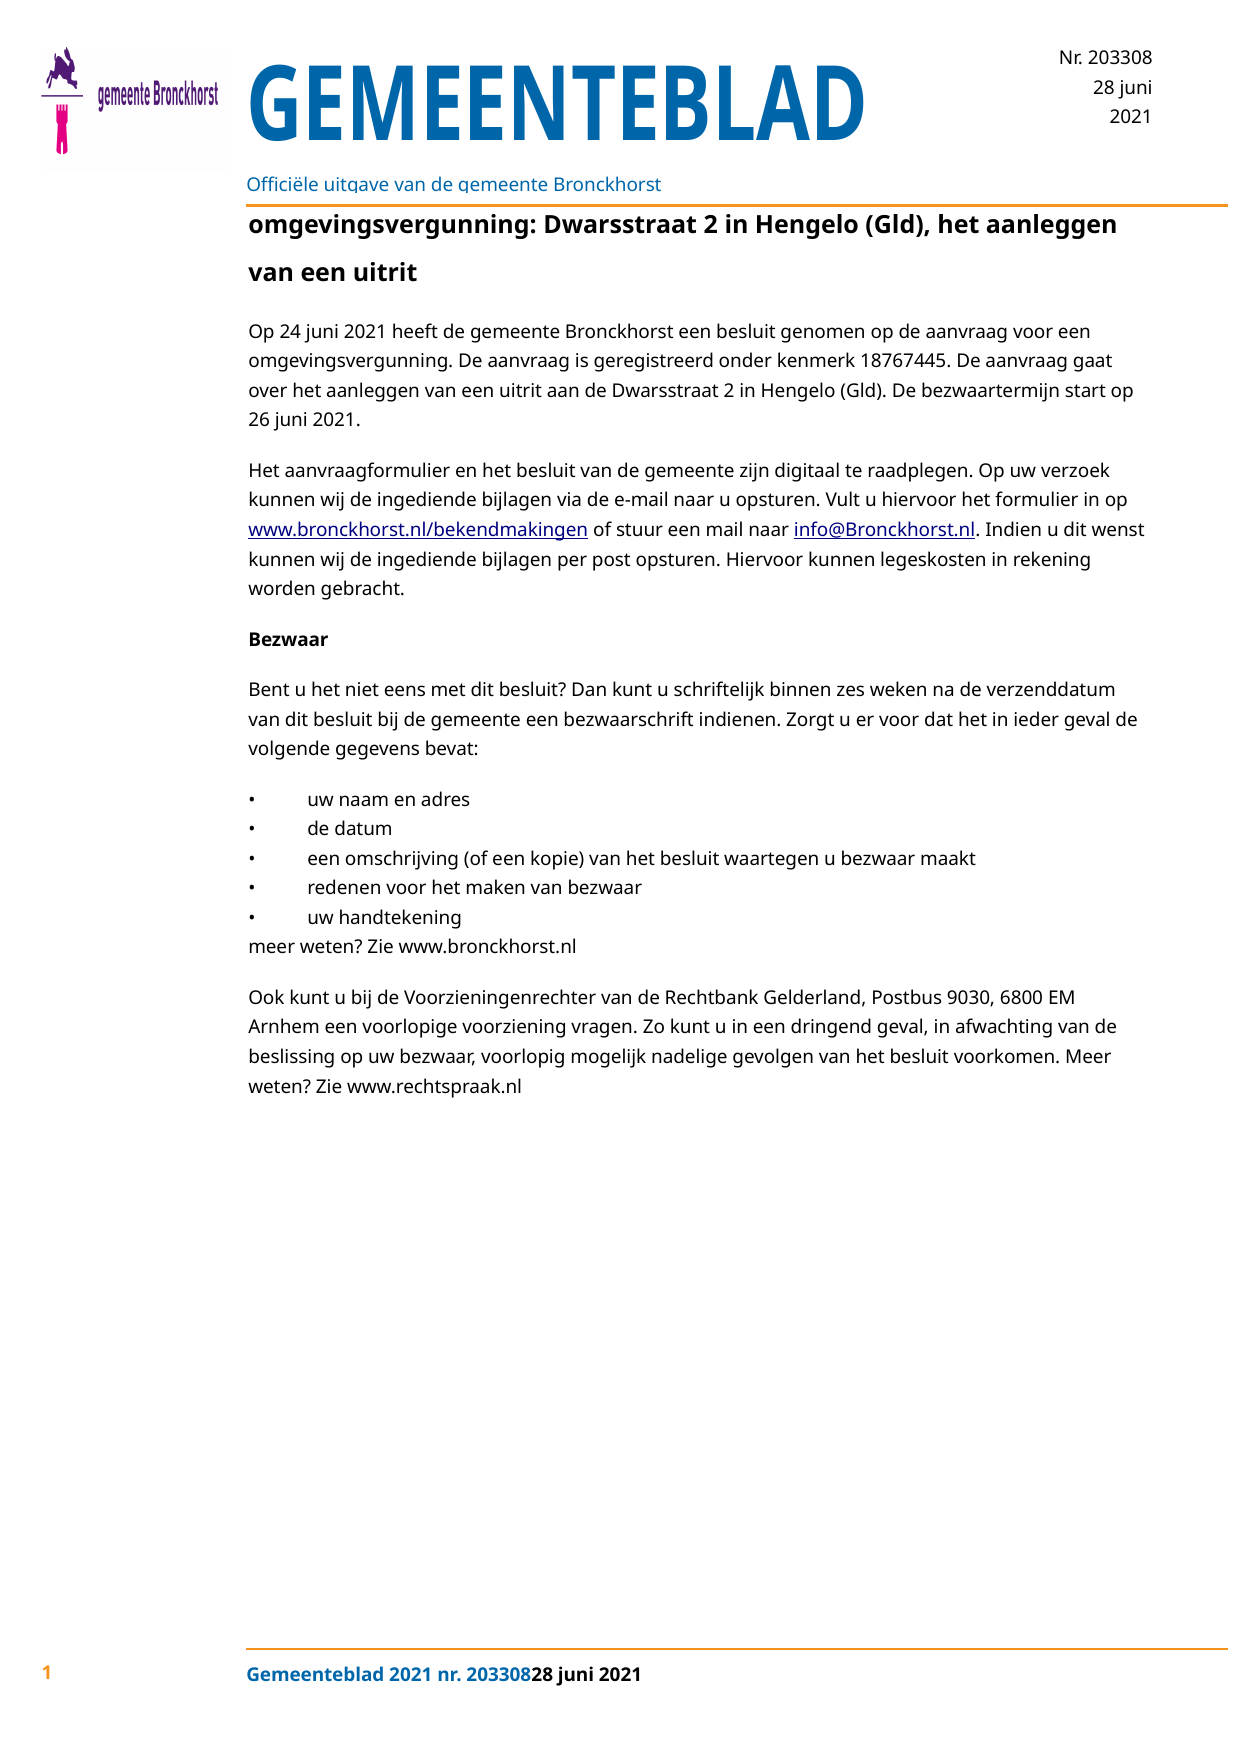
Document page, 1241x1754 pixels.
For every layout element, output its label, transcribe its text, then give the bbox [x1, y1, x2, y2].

picture [41, 47, 231, 172]
list de datum [248, 815, 1152, 841]
text Bent u het niet eens met dit besluit? Dan kunt u schriftelijk binnen zes weken na de verzenddatum van dit besluit bij de gemeente een bezwaarschrift indienen. Zorgt u er voor dat het in ieder geval de volgende gegevens bevat: [248, 676, 1152, 761]
text omgevingsvergunning: Dwarsstraat 2 in Hengelo (Gld), het aanleggen van een uitrit [248, 207, 1152, 288]
text Het aanvraagformulier en het besluit van de gemeente zijn digitaal te raadplegen. Op uw verzoek kunnen wij de ingediende bijlagen via de e-mail naar u opsturen. Vult u hiervoor het formulier in op www.bronckhorst.nl/bekendmakingen of stuur een mail naar info@Bronckhorst.nl. Indien u dit wenst kunnen wij de ingediende bijlagen per post opsturen. Hiervoor kunnen legeskosten in rekening worden gebracht. [248, 457, 1152, 601]
list uw handtekening [248, 904, 1152, 930]
text Op 24 juni 2021 heeft de gemeente Bronckhorst een besluit genomen op de aanvraag voor een omgevingsvergunning. De aanvraag is geregistreerd onder kenmerk 18767445. De aanvraag gaat over het aanleggen van een uitrit aan de Dwarsstraat 2 in Hengelo (Gld). De bezwaartermijn start op 26 juni 2021. [248, 318, 1152, 432]
list uw naam en adres [248, 786, 1152, 812]
list redenen voor het maken van bezwaar [248, 874, 1152, 900]
text Ook kunt u bij de Voorzieningenrechter van de Rechtbank Gelderland, Postbus 9030, 6800 EM Arnhem een voorlopige voorziening vragen. Zo kunt u in een dringend geval, in afwachting van de beslissing op uw bezwaar, voorlopig mogelijk nadelige gevolgen van het besluit voorkomen. Meer weten? Zie www.rechtspraak.nl [248, 984, 1152, 1099]
text Bezwaar [248, 626, 1152, 652]
list een omschrijving (of een kopie) van het besluit waartegen u bezwaar maakt [248, 845, 1152, 871]
text meer weten? Zie www.bronckhorst.nl [248, 934, 1152, 959]
